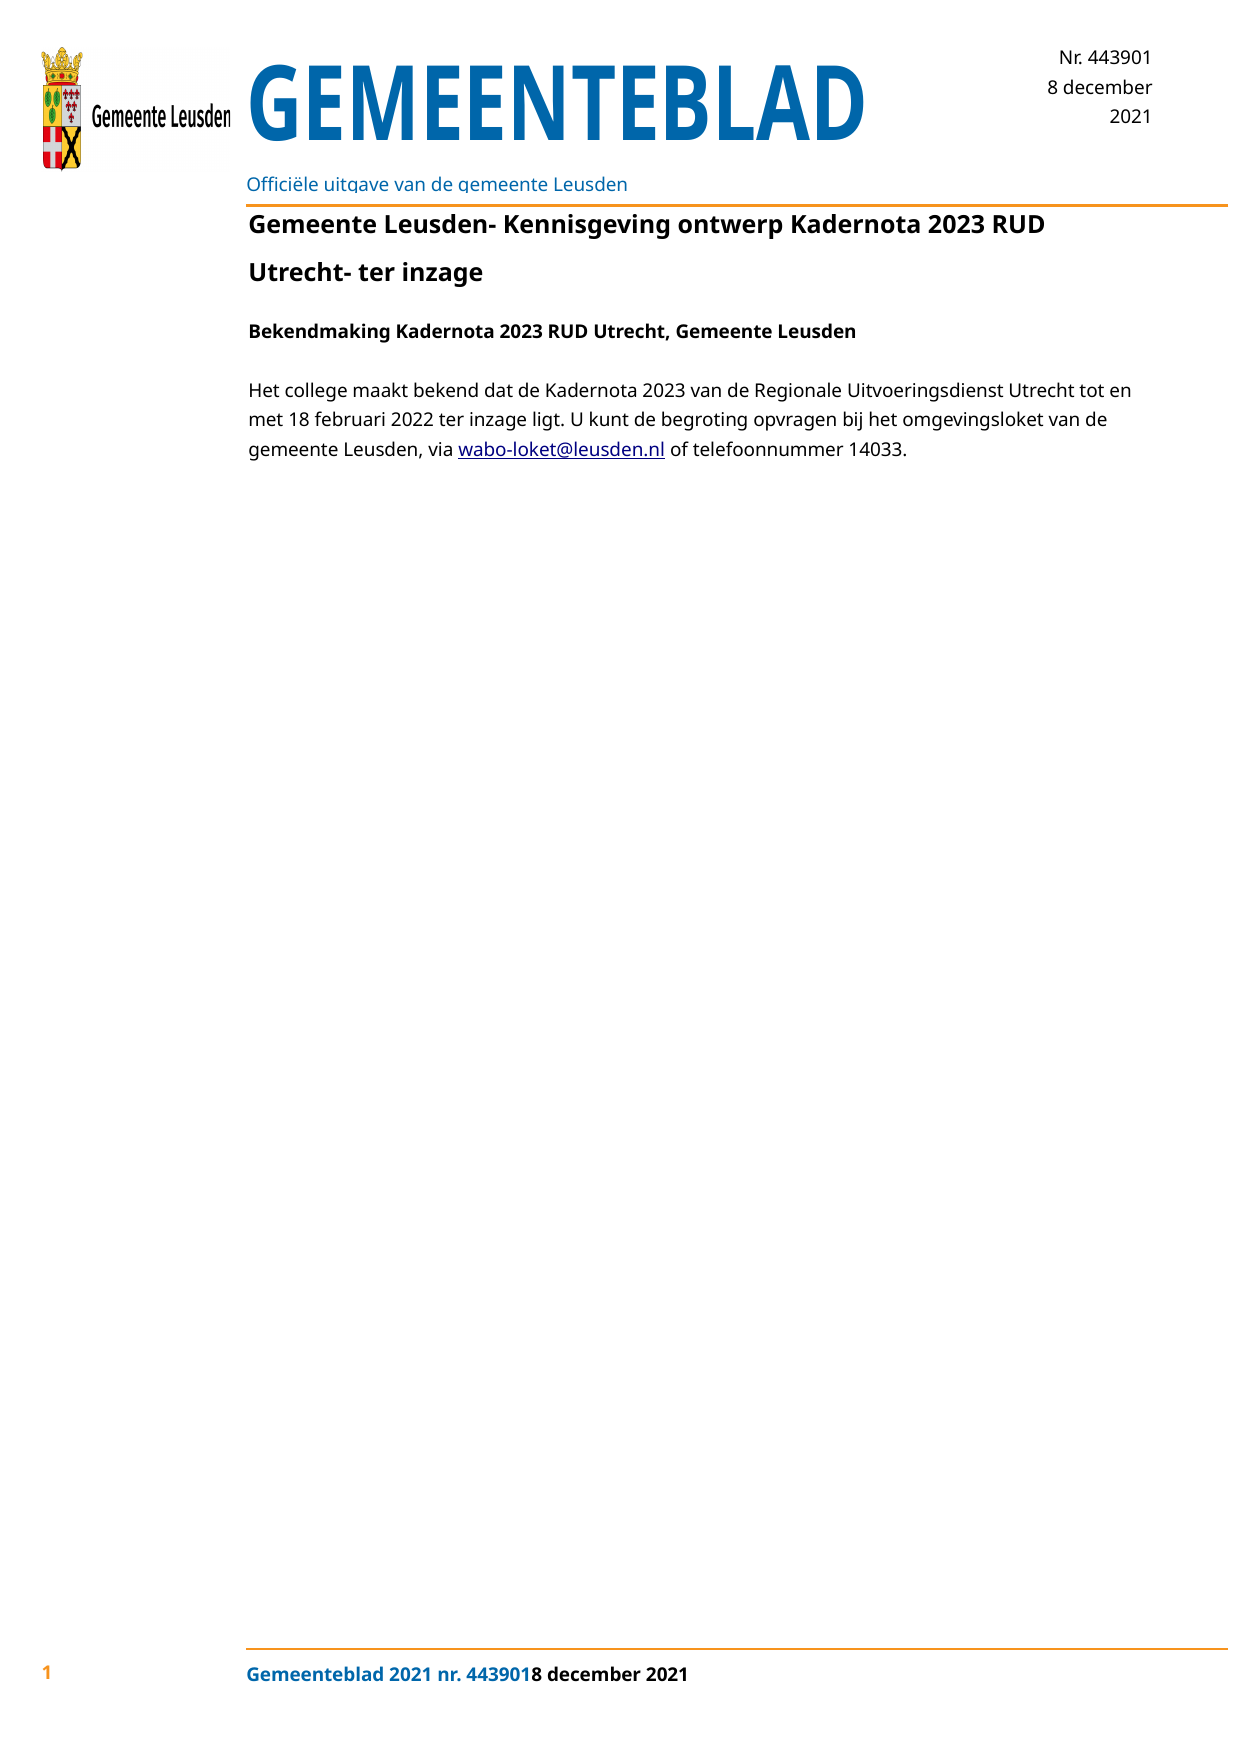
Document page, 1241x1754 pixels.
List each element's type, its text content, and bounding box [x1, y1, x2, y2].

text Het college maakt bekend dat de Kadernota 2023 van de Regionale Uitvoeringsdienst Utrecht tot en met 18 februari 2022 ter inzage ligt. U kunt de begroting opvragen bij het omgevingsloket van de gemeente Leusden, via wabo-loket@leusden.nl of telefoonnummer 14033. [248, 377, 1152, 462]
text Gemeente Leusden- Kennisgeving ontwerp Kadernota 2023 RUD Utrecht- ter inzage [248, 207, 1152, 288]
text Bekendmaking Kadernota 2023 RUD Utrecht, Gemeente Leusden [248, 318, 1152, 344]
picture [41, 47, 231, 172]
